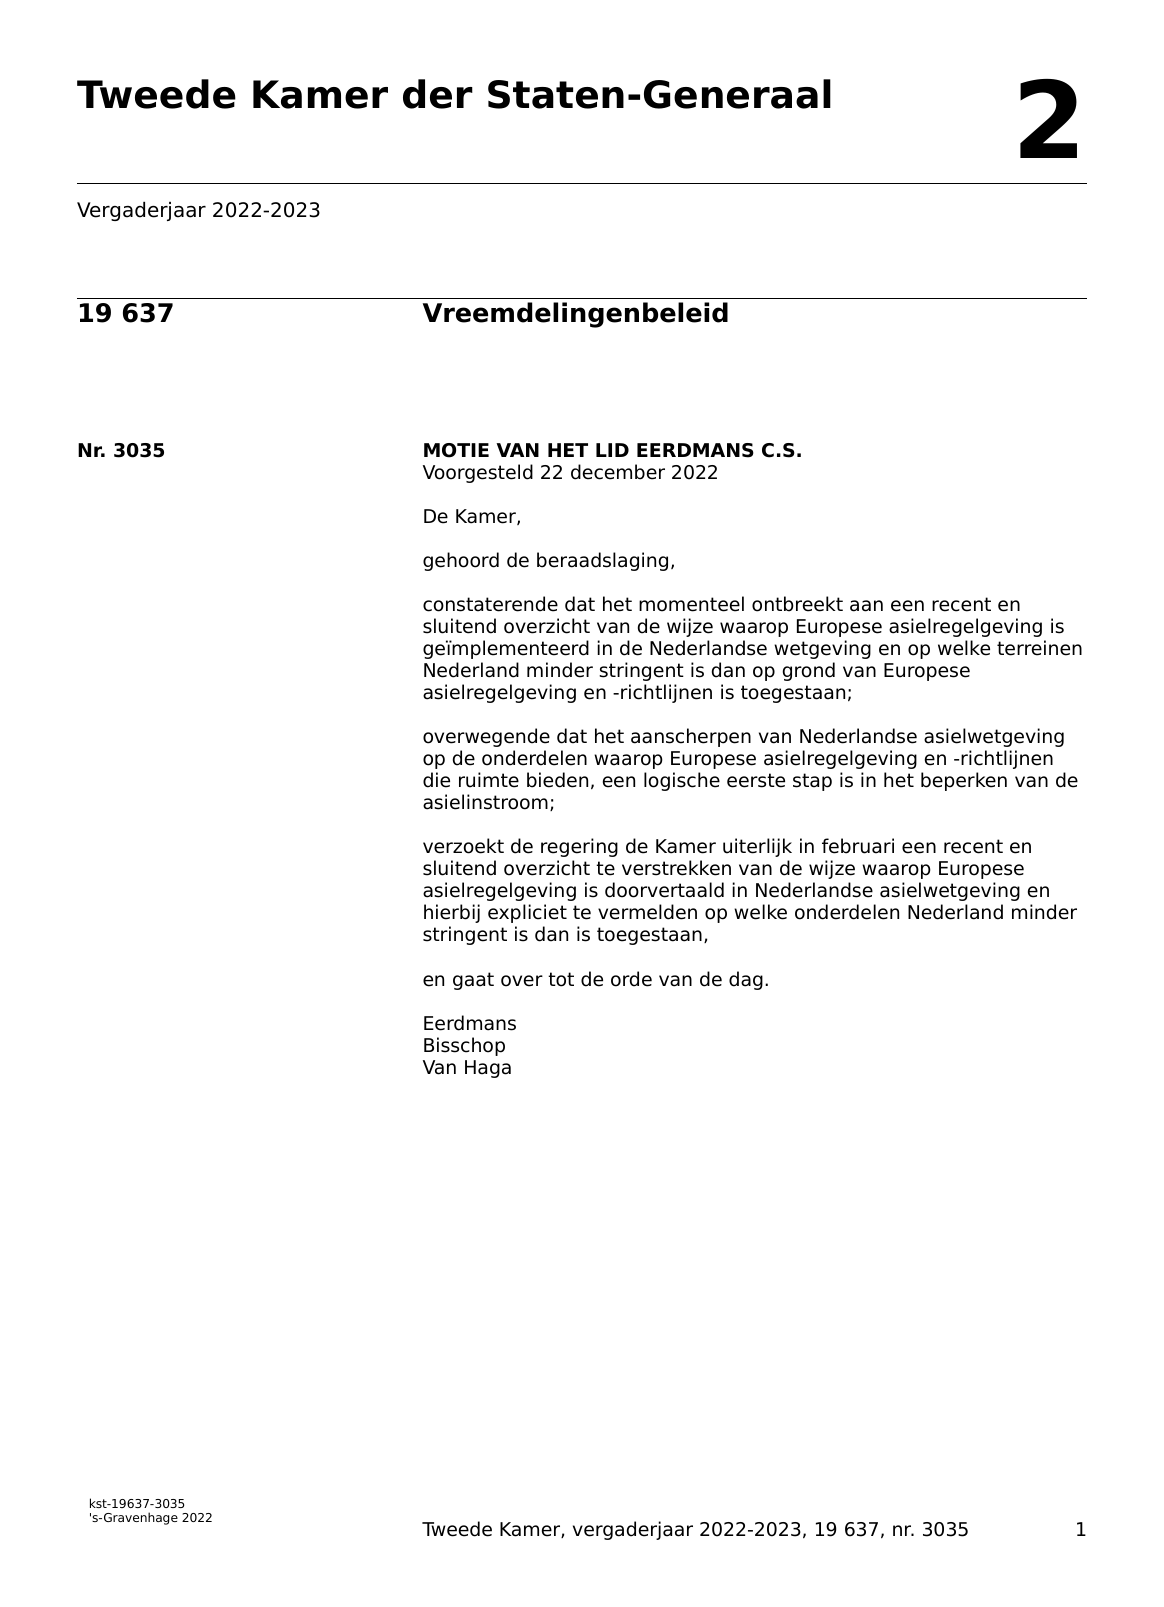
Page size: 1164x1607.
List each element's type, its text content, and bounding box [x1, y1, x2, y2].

text verzoekt de regering de Kamer uiterlijk in februari een recent en sluitend overzicht te verstrekken van de wijze waarop Europese asielregelgeving is doorvertaald in Nederlandse asielwetgeving en hierbij expliciet te vermelden op welke onderdelen Nederland minder stringent is dan is toegestaan, [422, 836, 1087, 946]
text kst-19637-3035 [88, 1497, 323, 1511]
text Eerdmans [422, 1013, 1087, 1034]
subtitle 19 637 Vreemdelingenbeleid [77, 299, 1087, 329]
text en gaat over tot de orde van de dag. [422, 968, 1087, 990]
subtitle Nr. 3035 MOTIE VAN HET LID EERDMANS C.S. [77, 440, 1087, 462]
table_cell Vergaderjaar 2022-2023 [77, 184, 1087, 298]
text De Kamer, [422, 506, 1087, 528]
table_header Tweede Kamer der Staten-Generaal [77, 59, 886, 183]
text Van Haga [422, 1057, 1087, 1078]
text 's-Gravenhage 2022 [88, 1511, 323, 1525]
text constaterende dat het momenteel ontbreekt aan een recent en sluitend overzicht van de wijze waarop Europese asielregelgeving is geïmplementeerd in de Nederlandse wetgeving en op welke terreinen Nederland minder stringent is dan op grond van Europese asielregelgeving en -richtlijnen is toegestaan; [422, 594, 1087, 704]
text gehoord de beraadslaging, [422, 550, 1087, 572]
table_header 2 [886, 59, 1087, 183]
text Bisschop [422, 1034, 1087, 1057]
text Voorgesteld 22 december 2022 [422, 462, 1087, 484]
text overwegende dat het aanscherpen van Nederlandse asielwetgeving op de onderdelen waarop Europese asielregelgeving en -richtlijnen die ruimte bieden, een logische eerste stap is in het beperken van de asielinstroom; [422, 726, 1087, 814]
